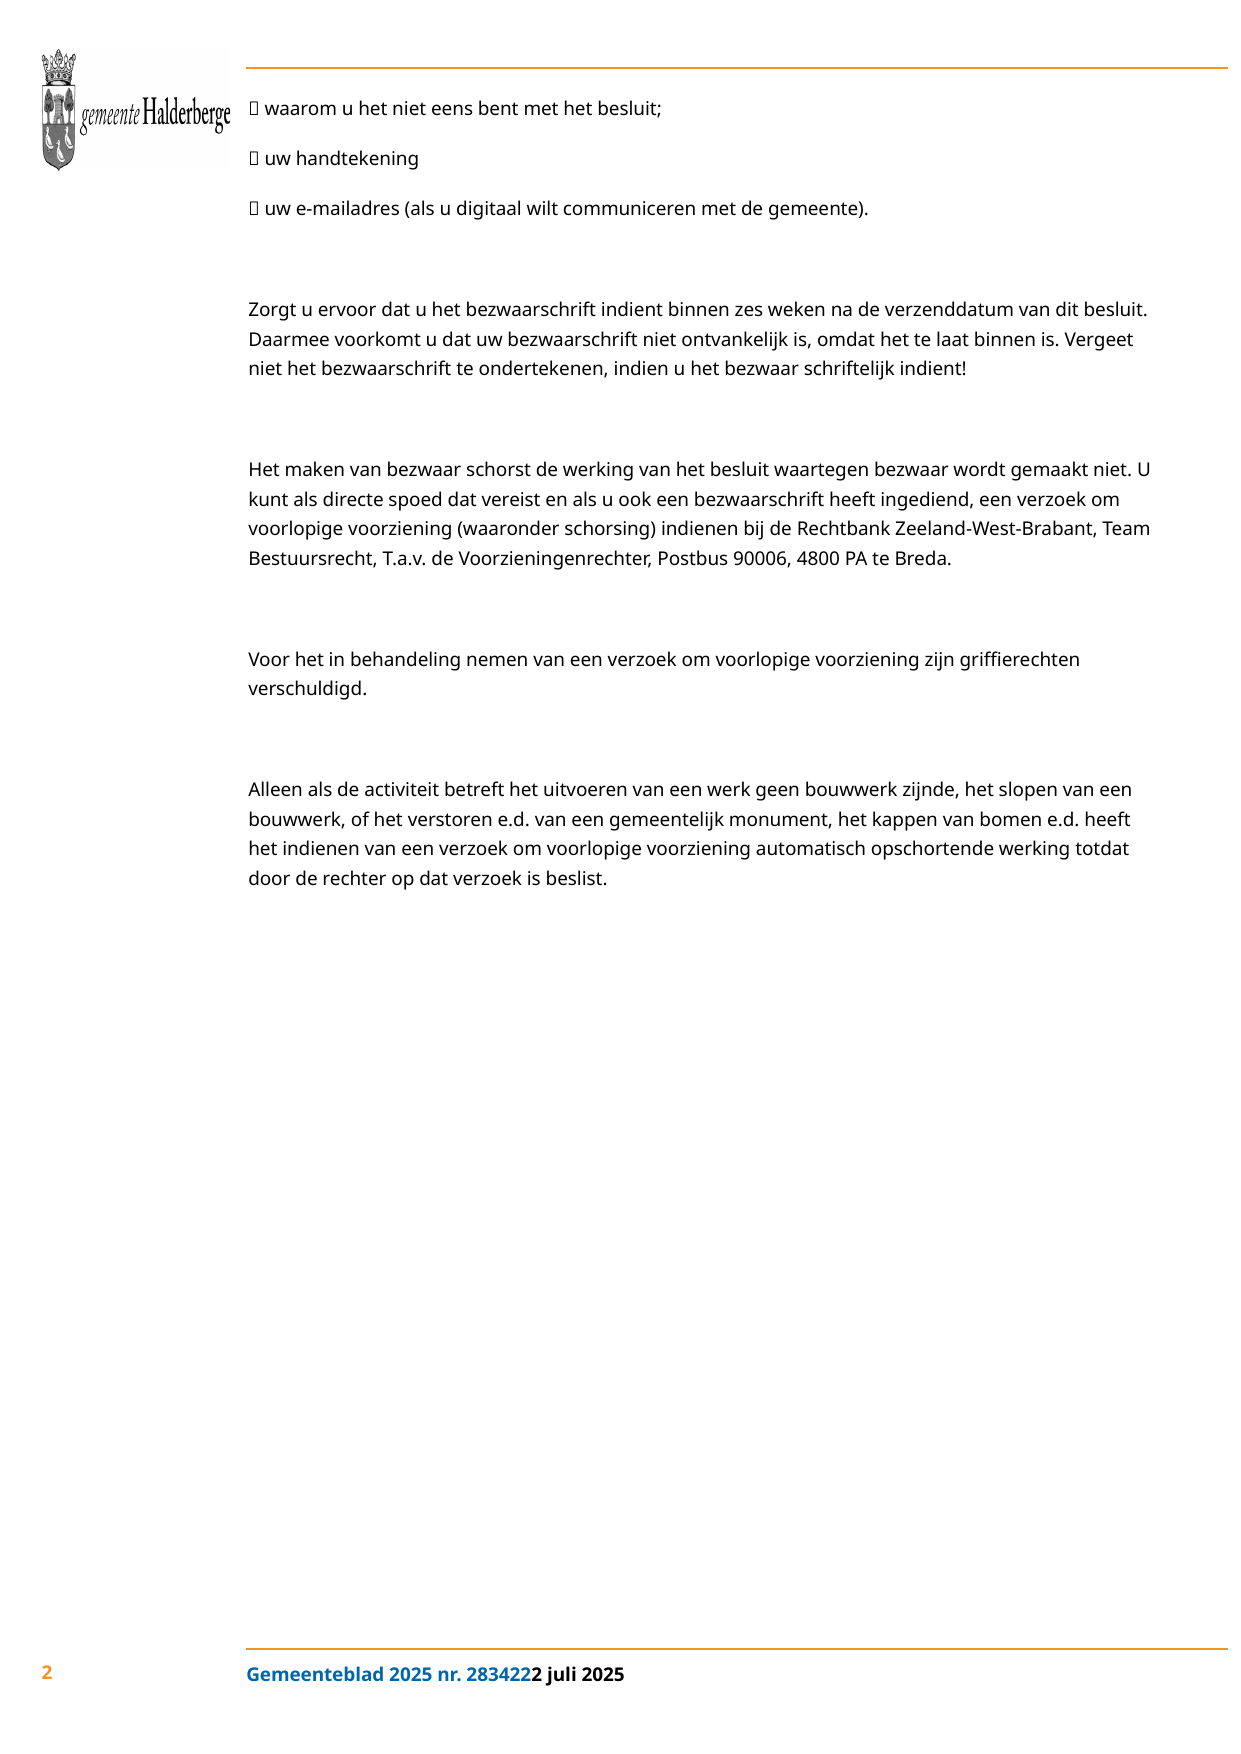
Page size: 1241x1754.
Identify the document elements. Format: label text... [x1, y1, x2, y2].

text Zorgt u ervoor dat u het bezwaarschrift indient binnen zes weken na de verzenddatum van dit besluit. Daarmee voorkomt u dat uw bezwaarschrift niet ontvankelijk is, omdat het te laat binnen is. Vergeet niet het bezwaarschrift te ondertekenen, indien u het bezwaar schriftelijk indient! [248, 296, 1152, 381]
text  uw handtekening [248, 145, 1152, 171]
text Alleen als de activiteit betreft het uitvoeren van een werk geen bouwwerk zijnde, het slopen van een bouwwerk, of het verstoren e.d. van een gemeentelijk monument, het kappen van bomen e.d. heeft het indienen van een verzoek om voorlopige voorziening automatisch opschortende werking totdat door de rechter op dat verzoek is beslist. [248, 776, 1152, 891]
text Voor het in behandeling nemen van een verzoek om voorlopige voorziening zijn griffierechten verschuldigd. [248, 646, 1152, 701]
text  uw e-mailadres (als u digitaal wilt communiceren met de gemeente). [248, 196, 1152, 221]
text  waarom u het niet eens bent met het besluit; [248, 95, 1152, 121]
picture [41, 47, 231, 172]
text Het maken van bezwaar schorst de werking van het besluit waartegen bezwaar wordt gemaakt niet. U kunt als directe spoed dat vereist en als u ook een bezwaarschrift heeft ingediend, een verzoek om voorlopige voorziening (waaronder schorsing) indienen bij de Rechtbank Zeeland-West-Brabant, Team Bestuursrecht, T.a.v. de Voorzieningenrechter, Postbus 90006, 4800 PA te Breda. [248, 456, 1152, 571]
